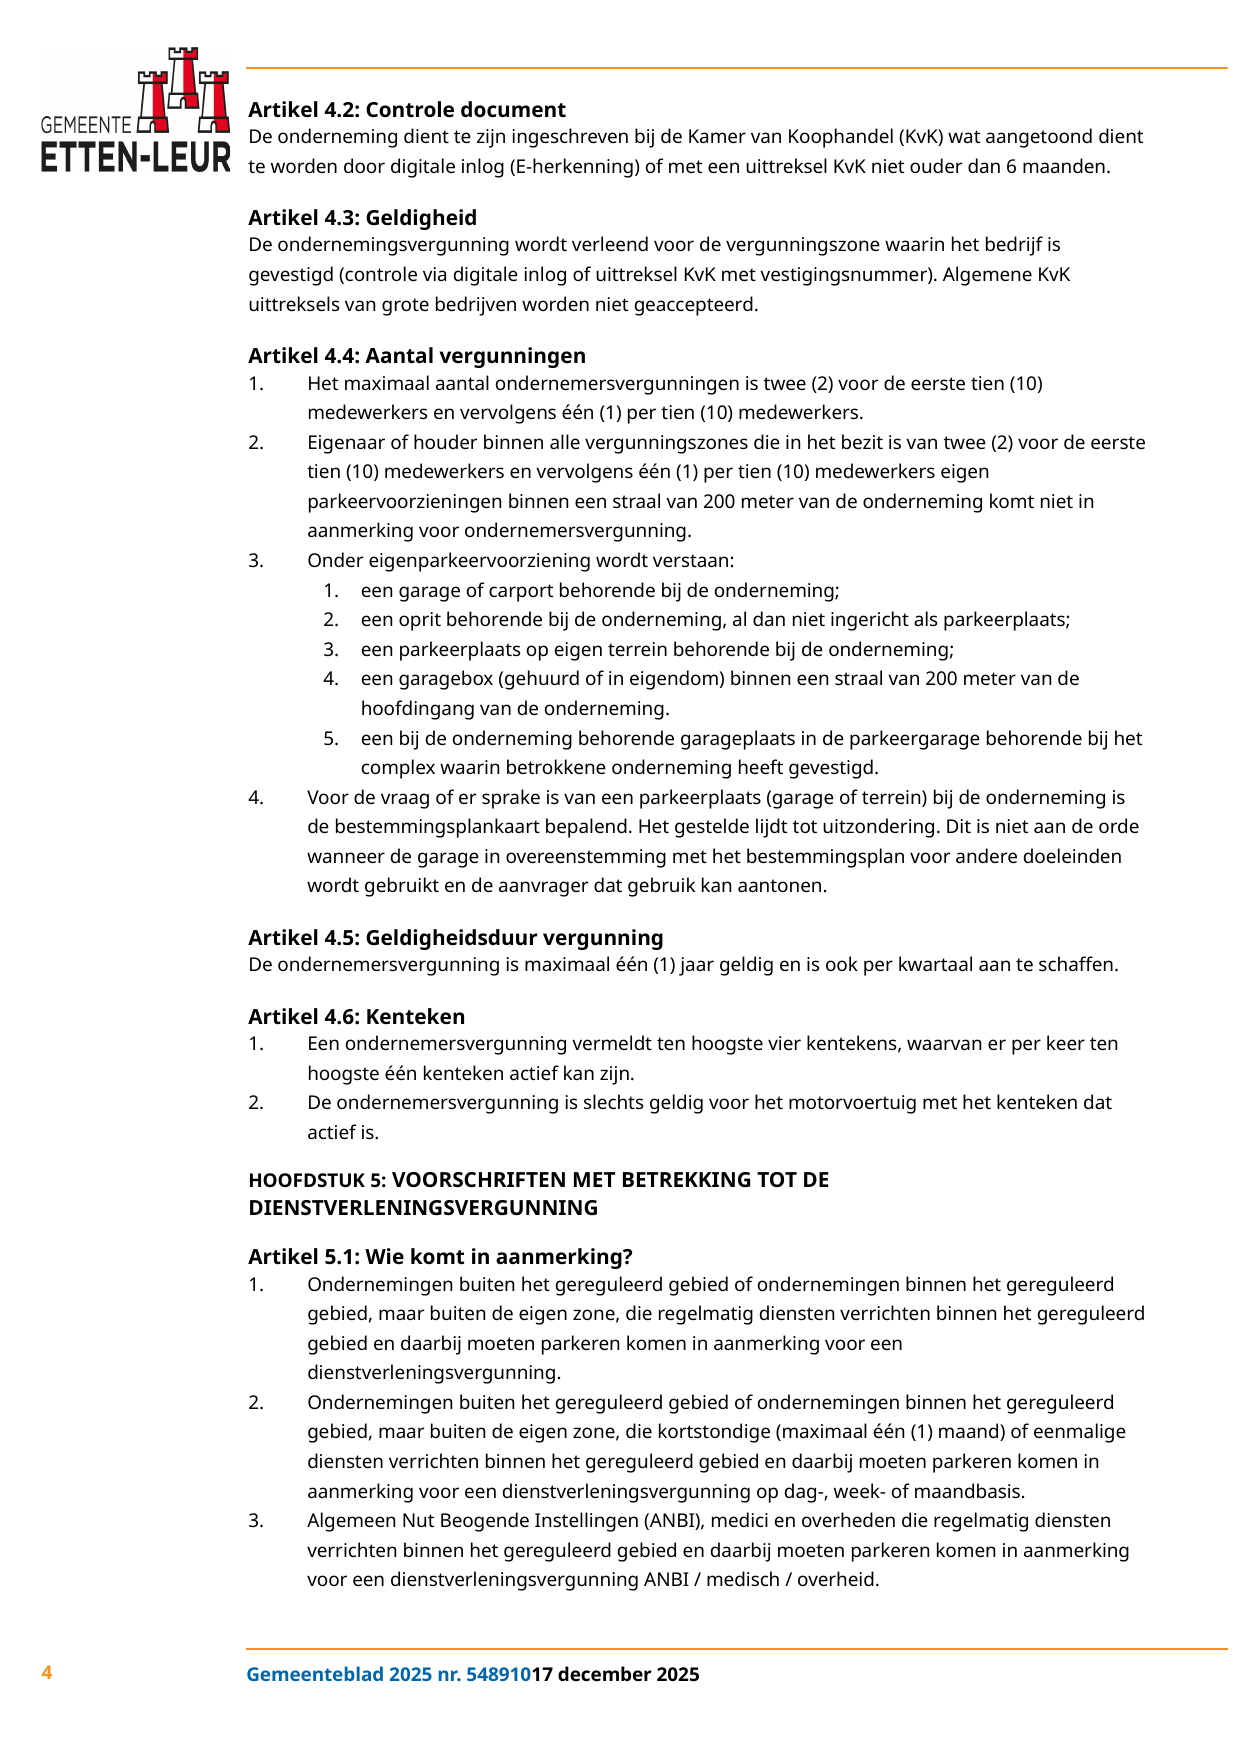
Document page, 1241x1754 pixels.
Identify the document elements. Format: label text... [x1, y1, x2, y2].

text HOOFDSTUK 5: VOORSCHRIFTEN MET BETREKKING TOT DE DIENSTVERLENINGSVERGUNNING [248, 1165, 1152, 1222]
text Artikel 4.3: Geldigheid [248, 203, 1152, 232]
list Ondernemingen buiten het gereguleerd gebied of ondernemingen binnen het gereguleerd gebied, maar buiten de eigen zone, die regelmatig diensten verrichten binnen het gereguleerd gebied en daarbij moeten parkeren komen in aanmerking voor een dienstverleningsvergunning. [248, 1271, 1152, 1385]
text De ondernemingsvergunning wordt verleend voor de vergunningszone waarin het bedrijf is gevestigd (controle via digitale inlog of uittreksel KvK met vestigingsnummer). Algemene KvK uittreksels van grote bedrijven worden niet geaccepteerd. [248, 232, 1152, 317]
list Algemeen Nut Beogende Instellingen (ANBI), medici en overheden die regelmatig diensten verrichten binnen het gereguleerd gebied en daarbij moeten parkeren komen in aanmerking voor een dienstverleningsvergunning ANBI / medisch / overheid. [248, 1507, 1152, 1592]
list Het maximaal aantal ondernemersvergunningen is twee (2) voor de eerste tien (10) medewerkers en vervolgens één (1) per tien (10) medewerkers. [248, 370, 1152, 425]
text Artikel 4.6: Kenteken [248, 1002, 1152, 1030]
list De ondernemersvergunning is slechts geldig voor het motorvoertuig met het kenteken dat actief is. [248, 1089, 1152, 1145]
list een oprit behorende bij de onderneming, al dan niet ingericht als parkeerplaats; [323, 606, 1152, 632]
list een bij de onderneming behorende garageplaats in de parkeergarage behorende bij het complex waarin betrokkene onderneming heeft gevestigd. [323, 725, 1152, 780]
list een garagebox (gehuurd of in eigendom) binnen een straal van 200 meter van de hoofdingang van de onderneming. [323, 666, 1152, 721]
picture [41, 47, 231, 172]
text Artikel 4.4: Aantal vergunningen [248, 341, 1152, 370]
text De onderneming dient te zijn ingeschreven bij de Kamer van Koophandel (KvK) wat aangetoond dient te worden door digitale inlog (E-herkenning) of met een uittreksel KvK niet ouder dan 6 maanden. [248, 123, 1152, 178]
list een garage of carport behorende bij de onderneming; [323, 577, 1152, 602]
list Onder eigenparkeervoorziening wordt verstaan: [248, 547, 1152, 573]
text De ondernemersvergunning is maximaal één (1) jaar geldig en is ook per kwartaal aan te schaffen. [248, 951, 1152, 977]
list Ondernemingen buiten het gereguleerd gebied of ondernemingen binnen het gereguleerd gebied, maar buiten de eigen zone, die kortstondige (maximaal één (1) maand) of eenmalige diensten verrichten binnen het gereguleerd gebied en daarbij moeten parkeren komen in aanmerking voor een dienstverleningsvergunning op dag-, week- of maandbasis. [248, 1389, 1152, 1504]
text Artikel 4.5: Geldigheidsduur vergunning [248, 923, 1152, 951]
list Voor de vraag of er sprake is van een parkeerplaats (garage of terrein) bij de onderneming is de bestemmingsplankaart bepalend. Het gestelde lijdt tot uitzondering. Dit is niet aan de orde wanneer de garage in overeenstemming met het bestemmingsplan voor andere doeleinden wordt gebruikt en de aanvrager dat gebruik kan aantonen. [248, 784, 1152, 898]
text Artikel 5.1: Wie komt in aanmerking? [248, 1242, 1152, 1271]
list een parkeerplaats op eigen terrein behorende bij de onderneming; [323, 636, 1152, 662]
text Artikel 4.2: Controle document [248, 95, 1152, 123]
list Eigenaar of houder binnen alle vergunningszones die in het bezit is van twee (2) voor de eerste tien (10) medewerkers en vervolgens één (1) per tien (10) medewerkers eigen parkeervoorzieningen binnen een straal van 200 meter van de onderneming komt niet in aanmerking voor ondernemersvergunning. [248, 429, 1152, 543]
list Een ondernemersvergunning vermeldt ten hoogste vier kentekens, waarvan er per keer ten hoogste één kenteken actief kan zijn. [248, 1030, 1152, 1086]
